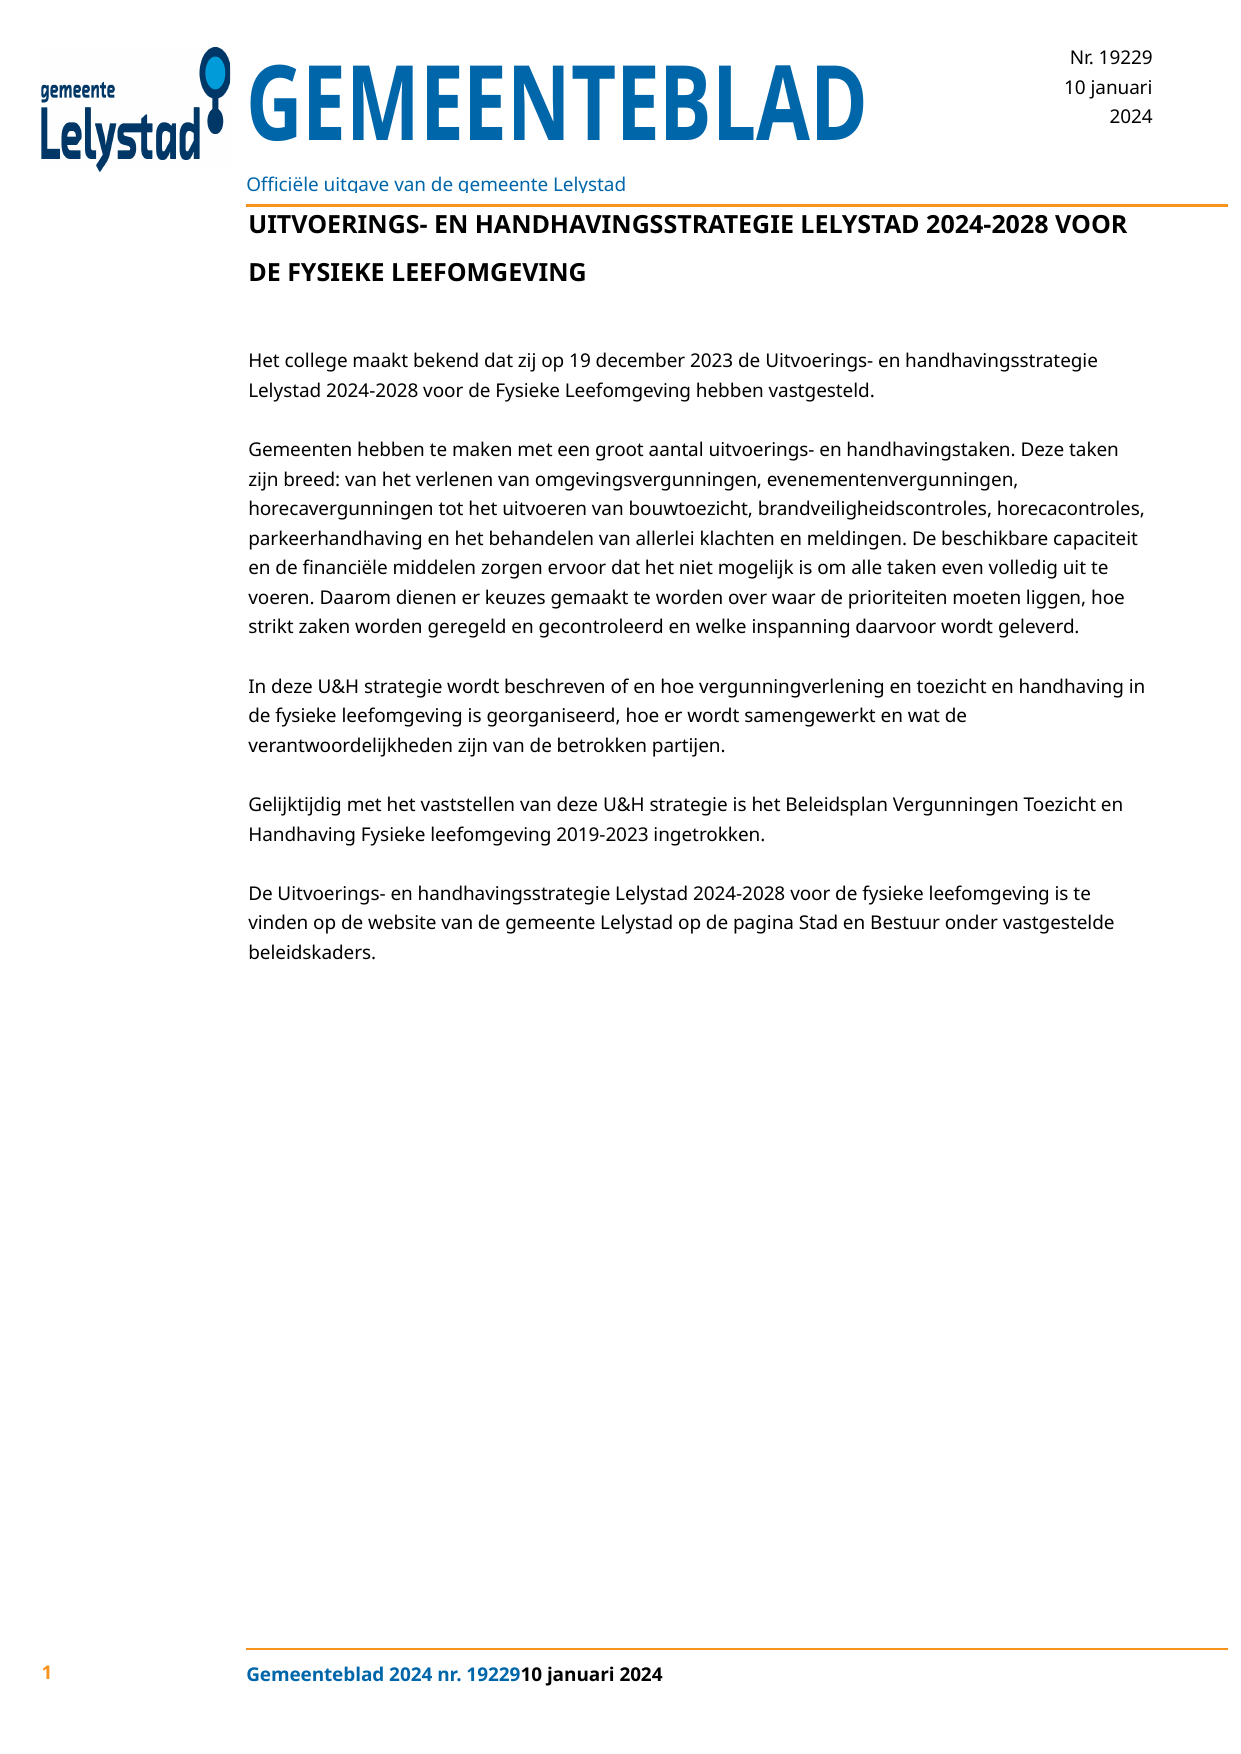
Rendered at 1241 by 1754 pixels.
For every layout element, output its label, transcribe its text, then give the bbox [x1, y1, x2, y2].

text De Uitvoerings- en handhavingsstrategie Lelystad 2024-2028 voor de fysieke leefomgeving is te vinden op de website van de gemeente Lelystad op de pagina Stad en Bestuur onder vastgestelde beleidskaders. [248, 880, 1152, 965]
text Het college maakt bekend dat zij op 19 december 2023 de Uitvoerings- en handhavingsstrategie Lelystad 2024-2028 voor de Fysieke Leefomgeving hebben vastgesteld. [248, 347, 1152, 403]
picture [41, 47, 231, 172]
text In deze U&H strategie wordt beschreven of en hoe vergunningverlening en toezicht en handhaving in de fysieke leefomgeving is georganiseerd, hoe er wordt samengewerkt en wat de verantwoordelijkheden zijn van de betrokken partijen. [248, 673, 1152, 758]
text Gelijktijdig met het vaststellen van deze U&H strategie is het Beleidsplan Vergunningen Toezicht en Handhaving Fysieke leefomgeving 2019-2023 ingetrokken. [248, 791, 1152, 847]
text Gemeenten hebben te maken met een groot aantal uitvoerings- en handhavingstaken. Deze taken zijn breed: van het verlenen van omgevingsvergunningen, evenementenvergunningen, horecavergunningen tot het uitvoeren van bouwtoezicht, brandveiligheidscontroles, horecacontroles, parkeerhandhaving en het behandelen van allerlei klachten en meldingen. De beschikbare capaciteit en de financiële middelen zorgen ervoor dat het niet mogelijk is om alle taken even volledig uit te voeren. Daarom dienen er keuzes gemaakt te worden over waar de prioriteiten moeten liggen, hoe strikt zaken worden geregeld en gecontroleerd en welke inspanning daarvoor wordt geleverd. [248, 436, 1152, 639]
text UITVOERINGS- EN HANDHAVINGSSTRATEGIE LELYSTAD 2024-2028 VOOR DE FYSIEKE LEEFOMGEVING [248, 207, 1152, 288]
